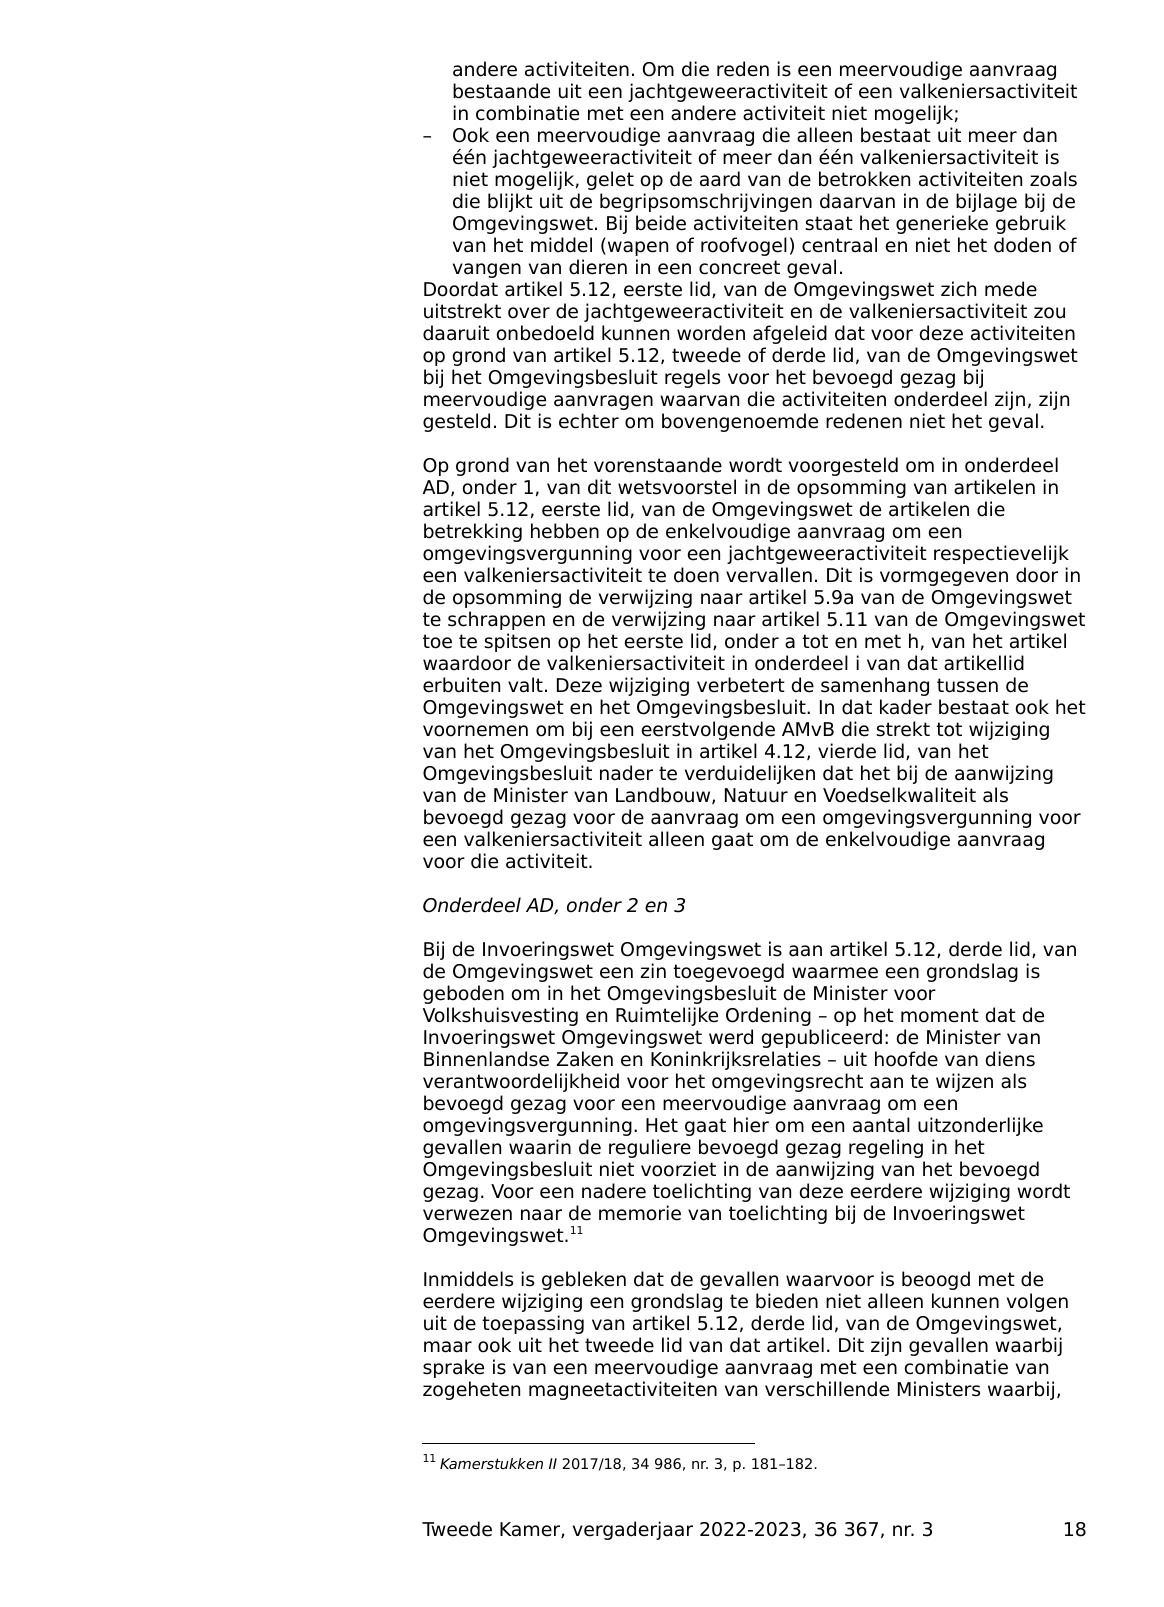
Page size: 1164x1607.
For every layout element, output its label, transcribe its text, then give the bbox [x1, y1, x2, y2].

text Kamerstukken II 2017/18, 34 986, nr. 3, p. 181–182. [422, 1452, 1087, 1474]
text – Ook een meervoudige aanvraag die alleen bestaat uit meer dan één jachtgeweeractiviteit of meer dan één valkeniersactiviteit is niet mogelijk, gelet op de aard van de betrokken activiteiten zoals die blijkt uit de begripsomschrijvingen daarvan in de bijlage bij de Omgevingswet. Bij beide activiteiten staat het generieke gebruik van het middel (wapen of roofvogel) centraal en niet het doden of vangen van dieren in een concreet geval. [422, 125, 1087, 279]
text Op grond van het vorenstaande wordt voorgesteld om in onderdeel AD, onder 1, van dit wetsvoorstel in de opsomming van artikelen in artikel 5.12, eerste lid, van de Omgevingswet de artikelen die betrekking hebben op de enkelvoudige aanvraag om een omgevingsvergunning voor een jachtgeweeractiviteit respectievelijk een valkeniersactiviteit te doen vervallen. Dit is vormgegeven door in de opsomming de verwijzing naar artikel 5.9a van de Omgevingswet te schrappen en de verwijzing naar artikel 5.11 van de Omgevingswet toe te spitsen op het eerste lid, onder a tot en met h, van het artikel waardoor de valkeniersactiviteit in onderdeel i van dat artikellid erbuiten valt. Deze wijziging verbetert de samenhang tussen de Omgevingswet en het Omgevingsbesluit. In dat kader bestaat ook het voornemen om bij een eerstvolgende AMvB die strekt tot wijziging van het Omgevingsbesluit in artikel 4.12, vierde lid, van het Omgevingsbesluit nader te verduidelijken dat het bij de aanwijzing van de Minister van Landbouw, Natuur en Voedselkwaliteit als bevoegd gezag voor de aanvraag om een omgevingsvergunning voor een valkeniersactiviteit alleen gaat om de enkelvoudige aanvraag voor die activiteit. [422, 455, 1087, 872]
text Doordat artikel 5.12, eerste lid, van de Omgevingswet zich mede uitstrekt over de jachtgeweeractiviteit en de valkeniersactiviteit zou daaruit onbedoeld kunnen worden afgeleid dat voor deze activiteiten op grond van artikel 5.12, tweede of derde lid, van de Omgevingswet bij het Omgevingsbesluit regels voor het bevoegd gezag bij meervoudige aanvragen waarvan die activiteiten onderdeel zijn, zijn gesteld. Dit is echter om bovengenoemde redenen niet het geval. [422, 279, 1087, 433]
text andere activiteiten. Om die reden is een meervoudige aanvraag bestaande uit een jachtgeweeractiviteit of een valkeniersactiviteit in combinatie met een andere activiteit niet mogelijk; [422, 59, 1087, 125]
text Bij de Invoeringswet Omgevingswet is aan artikel 5.12, derde lid, van de Omgevingswet een zin toegevoegd waarmee een grondslag is geboden om in het Omgevingsbesluit de Minister voor Volkshuisvesting en Ruimtelijke Ordening – op het moment dat de Invoeringswet Omgevingswet werd gepubliceerd: de Minister van Binnenlandse Zaken en Koninkrijksrelaties – uit hoofde van diens verantwoordelijkheid voor het omgevingsrecht aan te wijzen als bevoegd gezag voor een meervoudige aanvraag om een omgevingsvergunning. Het gaat hier om een aantal uitzonderlijke gevallen waarin de reguliere bevoegd gezag regeling in het Omgevingsbesluit niet voorziet in de aanwijzing van het bevoegd gezag. Voor een nadere toelichting van deze eerdere wijziging wordt verwezen naar de memorie van toelichting bij de Invoeringswet Omgevingswet. [422, 939, 1087, 1247]
subtitle Onderdeel AD, onder 2 en 3 [422, 895, 1087, 917]
text Inmiddels is gebleken dat de gevallen waarvoor is beoogd met de eerdere wijziging een grondslag te bieden niet alleen kunnen volgen uit de toepassing van artikel 5.12, derde lid, van de Omgevingswet, maar ook uit het tweede lid van dat artikel. Dit zijn gevallen waarbij sprake is van een meervoudige aanvraag met een combinatie van zogeheten magneetactiviteiten van verschillende Ministers waarbij, [422, 1269, 1087, 1401]
